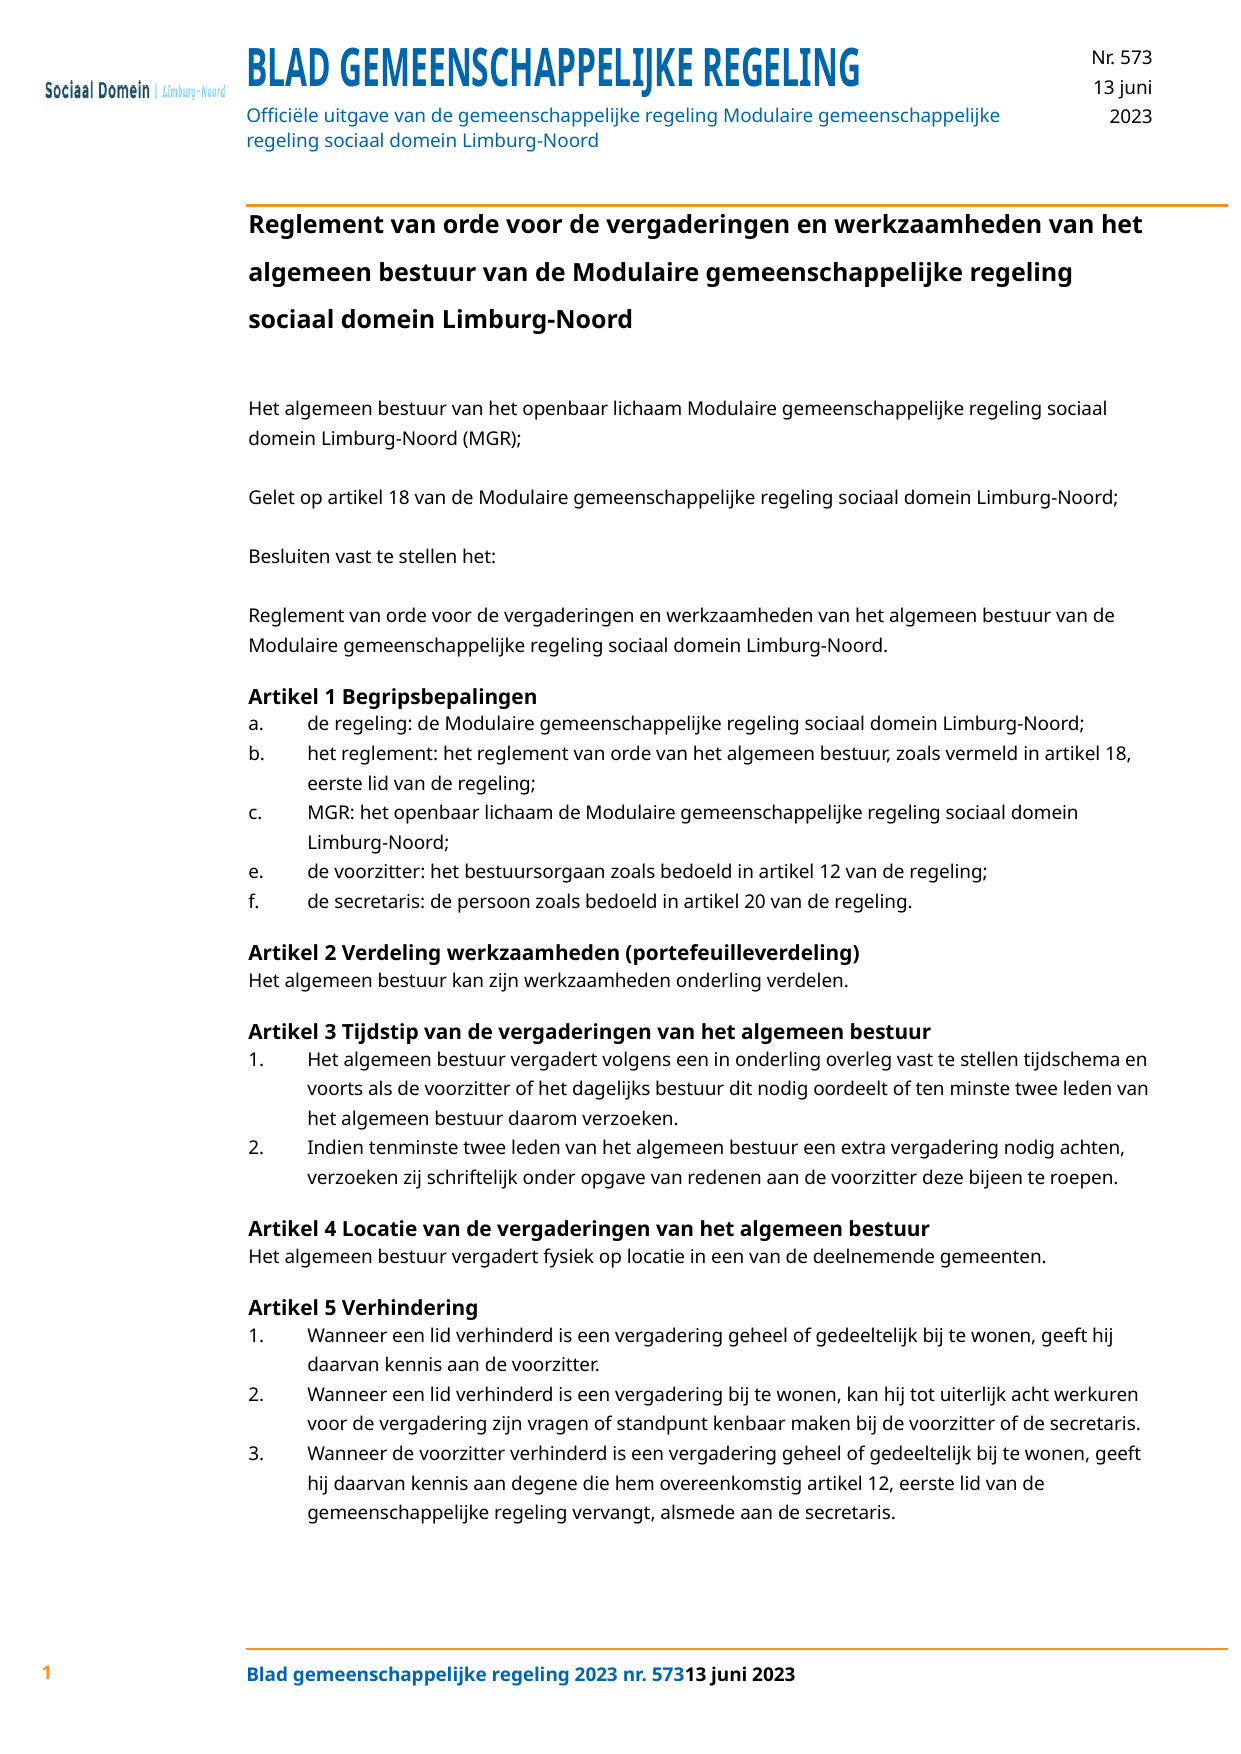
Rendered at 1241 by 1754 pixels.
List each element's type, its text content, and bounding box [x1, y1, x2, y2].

picture [41, 47, 231, 172]
text Het algemeen bestuur vergadert fysiek op locatie in een van de deelnemende gemeenten. [248, 1243, 1152, 1269]
text Gelet op artikel 18 van de Modulaire gemeenschappelijke regeling sociaal domein Limburg-Noord; [248, 484, 1152, 509]
text Besluiten vast te stellen het: [248, 543, 1152, 569]
text Artikel 4 Locatie van de vergaderingen van het algemeen bestuur [248, 1214, 1152, 1243]
list Wanneer een lid verhinderd is een vergadering bij te wonen, kan hij tot uiterlijk acht werkuren voor de vergadering zijn vragen of standpunt kenbaar maken bij de voorzitter of de secretaris. [248, 1381, 1152, 1436]
list MGR: het openbaar lichaam de Modulaire gemeenschappelijke regeling sociaal domein Limburg-Noord; [248, 799, 1152, 855]
text Artikel 2 Verdeling werkzaamheden (portefeuilleverdeling) [248, 938, 1152, 967]
text Reglement van orde voor de vergaderingen en werkzaamheden van het algemeen bestuur van de Modulaire gemeenschappelijke regeling sociaal domein Limburg-Noord. [248, 602, 1152, 657]
text Het algemeen bestuur van het openbaar lichaam Modulaire gemeenschappelijke regeling sociaal domein Limburg-Noord (MGR); [248, 395, 1152, 450]
list Wanneer de voorzitter verhinderd is een vergadering geheel of gedeeltelijk bij te wonen, geeft hij daarvan kennis aan degene die hem overeenkomstig artikel 12, eerste lid van de gemeenschappelijke regeling vervangt, alsmede aan de secretaris. [248, 1440, 1152, 1525]
list de regeling: de Modulaire gemeenschappelijke regeling sociaal domein Limburg-Noord; [248, 711, 1152, 736]
list Wanneer een lid verhinderd is een vergadering geheel of gedeeltelijk bij te wonen, geeft hij daarvan kennis aan de voorzitter. [248, 1322, 1152, 1377]
text Het algemeen bestuur kan zijn werkzaamheden onderling verdelen. [248, 967, 1152, 993]
list de secretaris: de persoon zoals bedoeld in artikel 20 van de regeling. [248, 888, 1152, 914]
text Artikel 3 Tijdstip van de vergaderingen van het algemeen bestuur [248, 1017, 1152, 1046]
list Indien tenminste twee leden van het algemeen bestuur een extra vergadering nodig achten, verzoeken zij schriftelijk onder opgave van redenen aan de voorzitter deze bijeen te roepen. [248, 1134, 1152, 1190]
list Het algemeen bestuur vergadert volgens een in onderling overleg vast te stellen tijdschema en voorts als de voorzitter of het dagelijks bestuur dit nodig oordeelt of ten minste twee leden van het algemeen bestuur daarom verzoeken. [248, 1046, 1152, 1131]
text Reglement van orde voor de vergaderingen en werkzaamheden van het algemeen bestuur van de Modulaire gemeenschappelijke regeling sociaal domein Limburg-Noord [248, 207, 1152, 336]
text Artikel 5 Verhindering [248, 1293, 1152, 1322]
list het reglement: het reglement van orde van het algemeen bestuur, zoals vermeld in artikel 18, eerste lid van de regeling; [248, 740, 1152, 796]
text Artikel 1 Begripsbepalingen [248, 682, 1152, 711]
list de voorzitter: het bestuursorgaan zoals bedoeld in artikel 12 van de regeling; [248, 858, 1152, 884]
